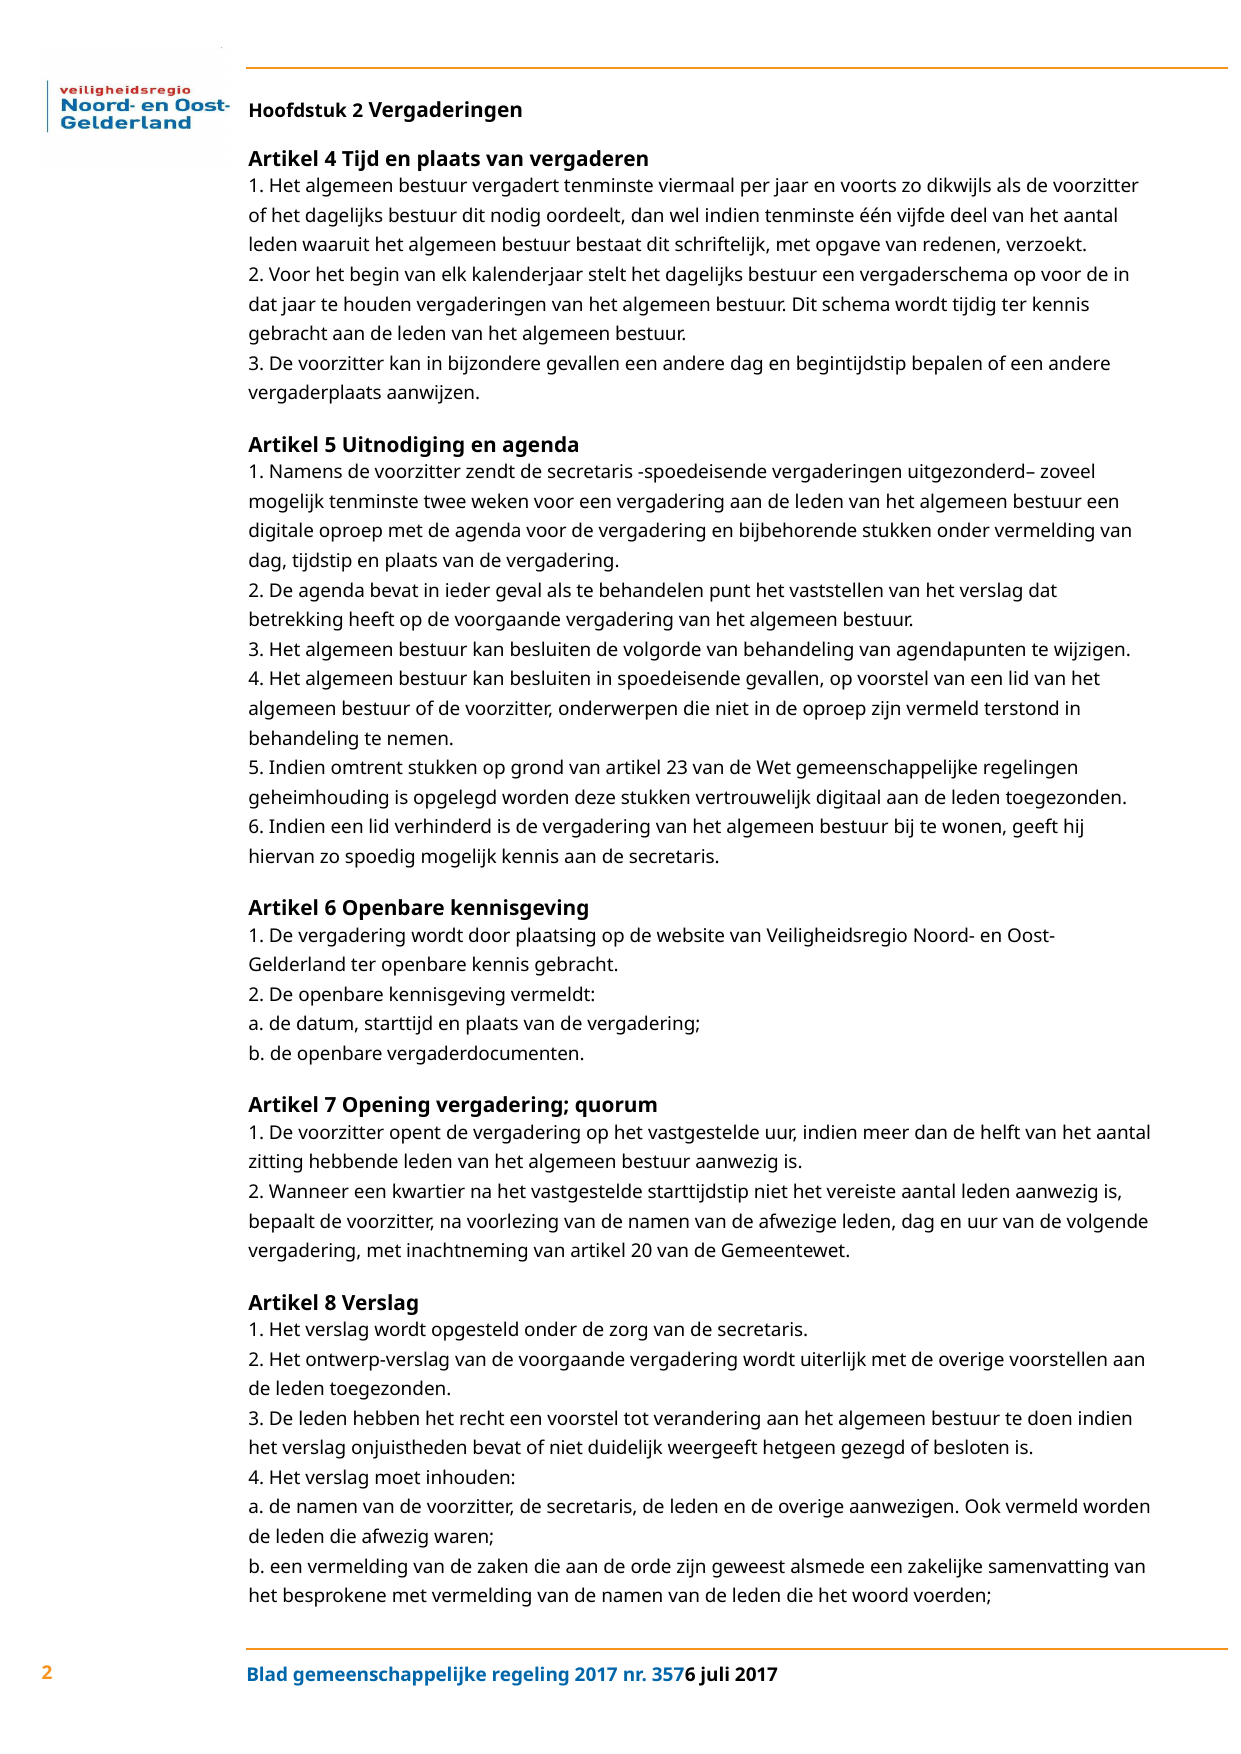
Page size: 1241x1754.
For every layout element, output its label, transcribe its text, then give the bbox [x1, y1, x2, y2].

text 3. De leden hebben het recht een voorstel tot verandering aan het algemeen bestuur te doen indien het verslag onjuistheden bevat of niet duidelijk weergeeft hetgeen gezegd of besloten is. [248, 1405, 1152, 1460]
text Artikel 4 Tijd en plaats van vergaderen [248, 144, 1152, 172]
text 1. Het algemeen bestuur vergadert tenminste viermaal per jaar en voorts zo dikwijls als de voorzitter of het dagelijks bestuur dit nodig oordeelt, dan wel indien tenminste één vijfde deel van het aantal leden waaruit het algemeen bestuur bestaat dit schriftelijk, met opgave van redenen, verzoekt. [248, 172, 1152, 257]
text 6. Indien een lid verhinderd is de vergadering van het algemeen bestuur bij te wonen, geeft hij hiervan zo spoedig mogelijk kennis aan de secretaris. [248, 813, 1152, 869]
text 1. De voorzitter opent de vergadering op het vastgestelde uur, indien meer dan de helft van het aantal zitting hebbende leden van het algemeen bestuur aanwezig is. [248, 1119, 1152, 1174]
text 5. Indien omtrent stukken op grond van artikel 23 van de Wet gemeenschappelijke regelingen geheimhouding is opgelegd worden deze stukken vertrouwelijk digitaal aan de leden toegezonden. [248, 754, 1152, 809]
text 2. De agenda bevat in ieder geval als te behandelen punt het vaststellen van het verslag dat betrekking heeft op de voorgaande vergadering van het algemeen bestuur. [248, 577, 1152, 632]
text a. de namen van de voorzitter, de secretaris, de leden en de overige aanwezigen. Ook vermeld worden de leden die afwezig waren; [248, 1494, 1152, 1549]
text 1. Namens de voorzitter zendt de secretaris -spoedeisende vergaderingen uitgezonderd– zoveel mogelijk tenminste twee weken voor een vergadering aan de leden van het algemeen bestuur een digitale oproep met de agenda voor de vergadering en bijbehorende stukken onder vermelding van dag, tijdstip en plaats van de vergadering. [248, 458, 1152, 573]
text b. een vermelding van de zaken die aan de orde zijn geweest alsmede een zakelijke samenvatting van het besprokene met vermelding van de namen van de leden die het woord voerden; [248, 1553, 1152, 1608]
text Artikel 8 Verslag [248, 1288, 1152, 1316]
text 3. Het algemeen bestuur kan besluiten de volgorde van behandeling van agendapunten te wijzigen. [248, 636, 1152, 662]
text 2. Voor het begin van elk kalenderjaar stelt het dagelijks bestuur een vergaderschema op voor de in dat jaar te houden vergaderingen van het algemeen bestuur. Dit schema wordt tijdig ter kennis gebracht aan de leden van het algemeen bestuur. [248, 261, 1152, 346]
text 4. Het algemeen bestuur kan besluiten in spoedeisende gevallen, op voorstel van een lid van het algemeen bestuur of de voorzitter, onderwerpen die niet in de oproep zijn vermeld terstond in behandeling te nemen. [248, 666, 1152, 750]
text 2. De openbare kennisgeving vermeldt: [248, 981, 1152, 1007]
picture [41, 47, 231, 172]
text 4. Het verslag moet inhouden: [248, 1464, 1152, 1490]
text b. de openbare vergaderdocumenten. [248, 1040, 1152, 1066]
text 2. Het ontwerp-verslag van de voorgaande vergadering wordt uiterlijk met de overige voorstellen aan de leden toegezonden. [248, 1346, 1152, 1401]
text 3. De voorzitter kan in bijzondere gevallen een andere dag en begintijdstip bepalen of een andere vergaderplaats aanwijzen. [248, 350, 1152, 405]
text 1. De vergadering wordt door plaatsing op de website van Veiligheidsregio Noord- en Oost-Gelderland ter openbare kennis gebracht. [248, 922, 1152, 977]
text 2. Wanneer een kwartier na het vastgestelde starttijdstip niet het vereiste aantal leden aanwezig is, bepaalt de voorzitter, na voorlezing van de namen van de afwezige leden, dag en uur van de volgende vergadering, met inachtneming van artikel 20 van de Gemeentewet. [248, 1178, 1152, 1263]
text Artikel 5 Uitnodiging en agenda [248, 430, 1152, 458]
text a. de datum, starttijd en plaats van de vergadering; [248, 1011, 1152, 1036]
text Hoofdstuk 2 Vergaderingen [248, 95, 1152, 123]
text Artikel 7 Opening vergadering; quorum [248, 1091, 1152, 1119]
text 1. Het verslag wordt opgesteld onder de zorg van de secretaris. [248, 1316, 1152, 1342]
text Artikel 6 Openbare kennisgeving [248, 893, 1152, 922]
